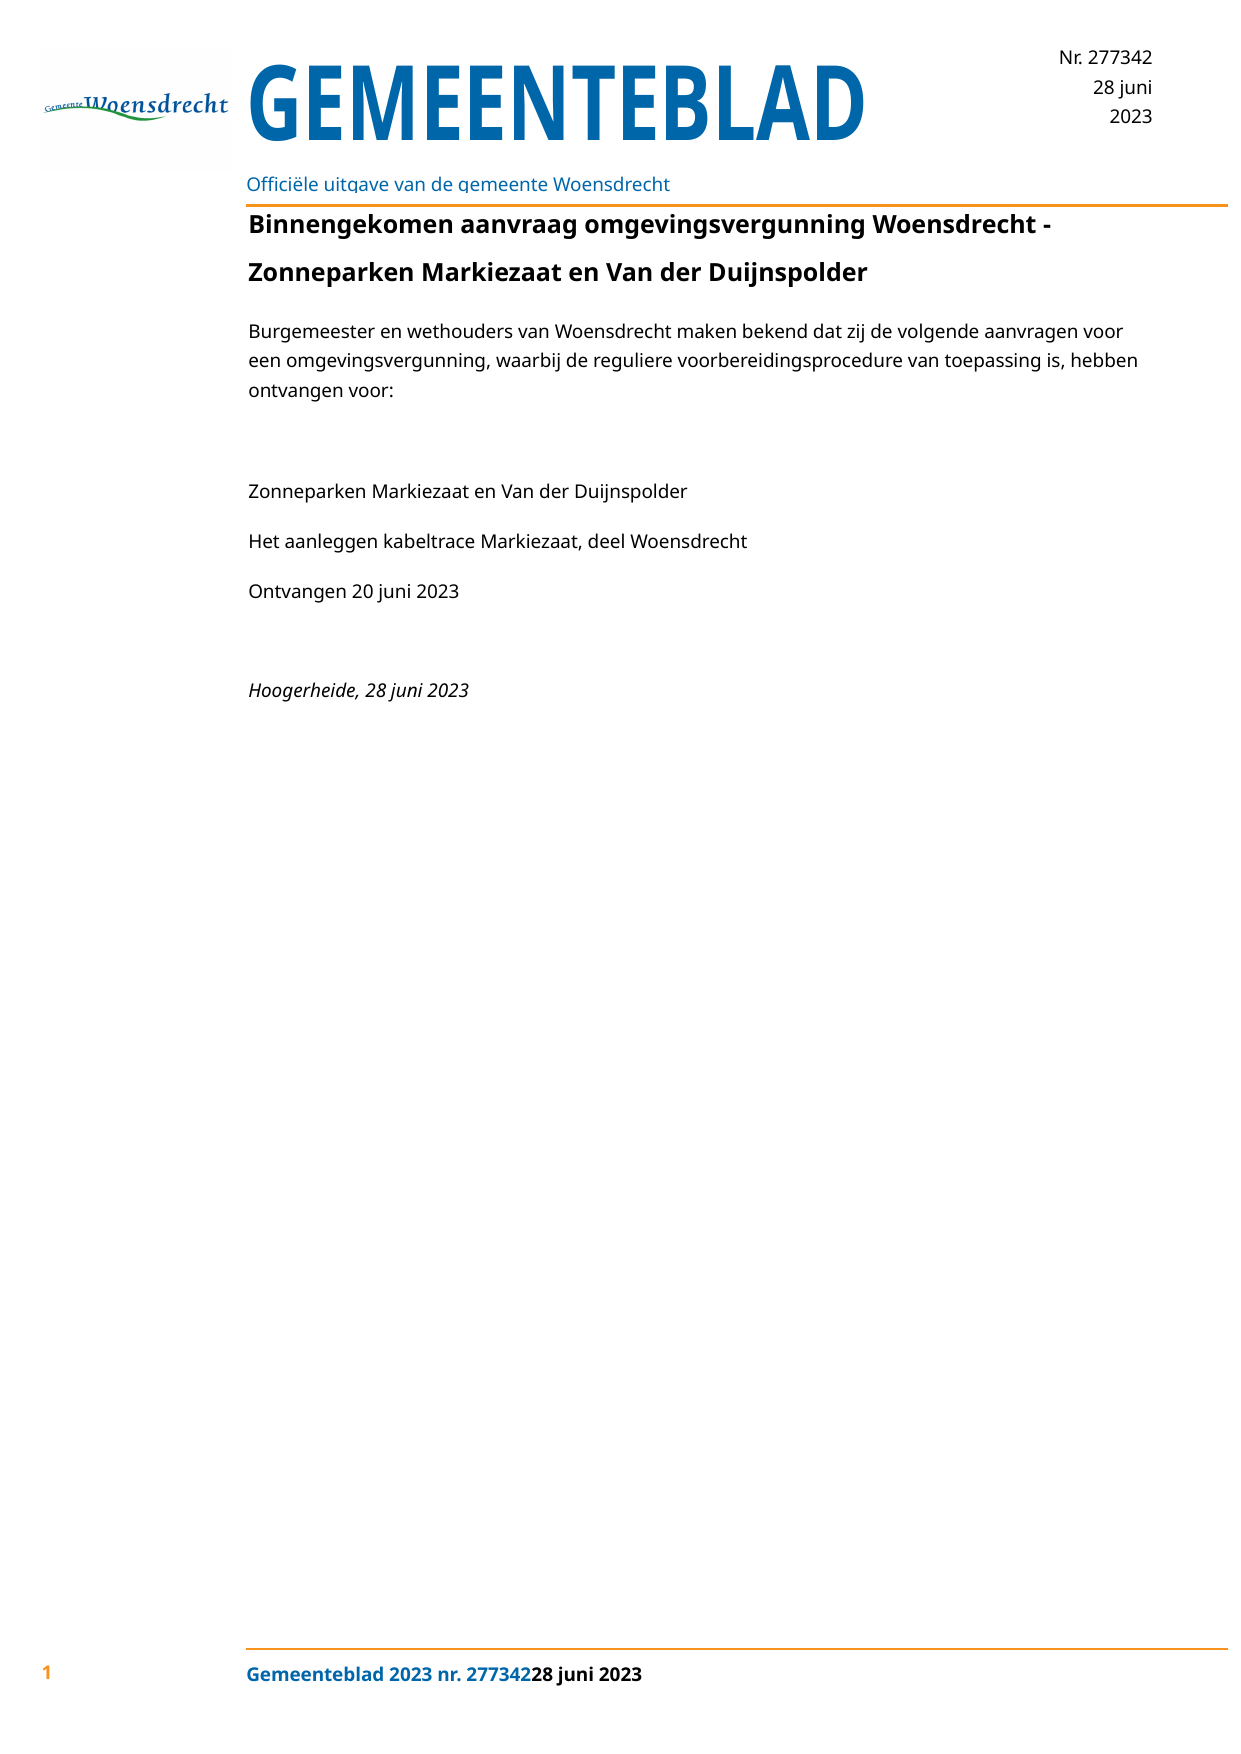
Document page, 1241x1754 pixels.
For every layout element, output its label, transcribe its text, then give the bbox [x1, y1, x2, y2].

text Ontvangen 20 juni 2023 [248, 579, 1152, 604]
text Het aanleggen kabeltrace Markiezaat, deel Woensdrecht [248, 528, 1152, 554]
text Hoogerheide, 28 juni 2023 [248, 677, 1152, 703]
text Burgemeester en wethouders van Woensdrecht maken bekend dat zij de volgende aanvragen voor een omgevingsvergunning, waarbij de reguliere voorbereidingsprocedure van toepassing is, hebben ontvangen voor: [248, 318, 1152, 403]
picture [41, 47, 231, 172]
text Zonneparken Markiezaat en Van der Duijnspolder [248, 478, 1152, 504]
text Binnengekomen aanvraag omgevingsvergunning Woensdrecht - Zonneparken Markiezaat en Van der Duijnspolder [248, 207, 1152, 288]
